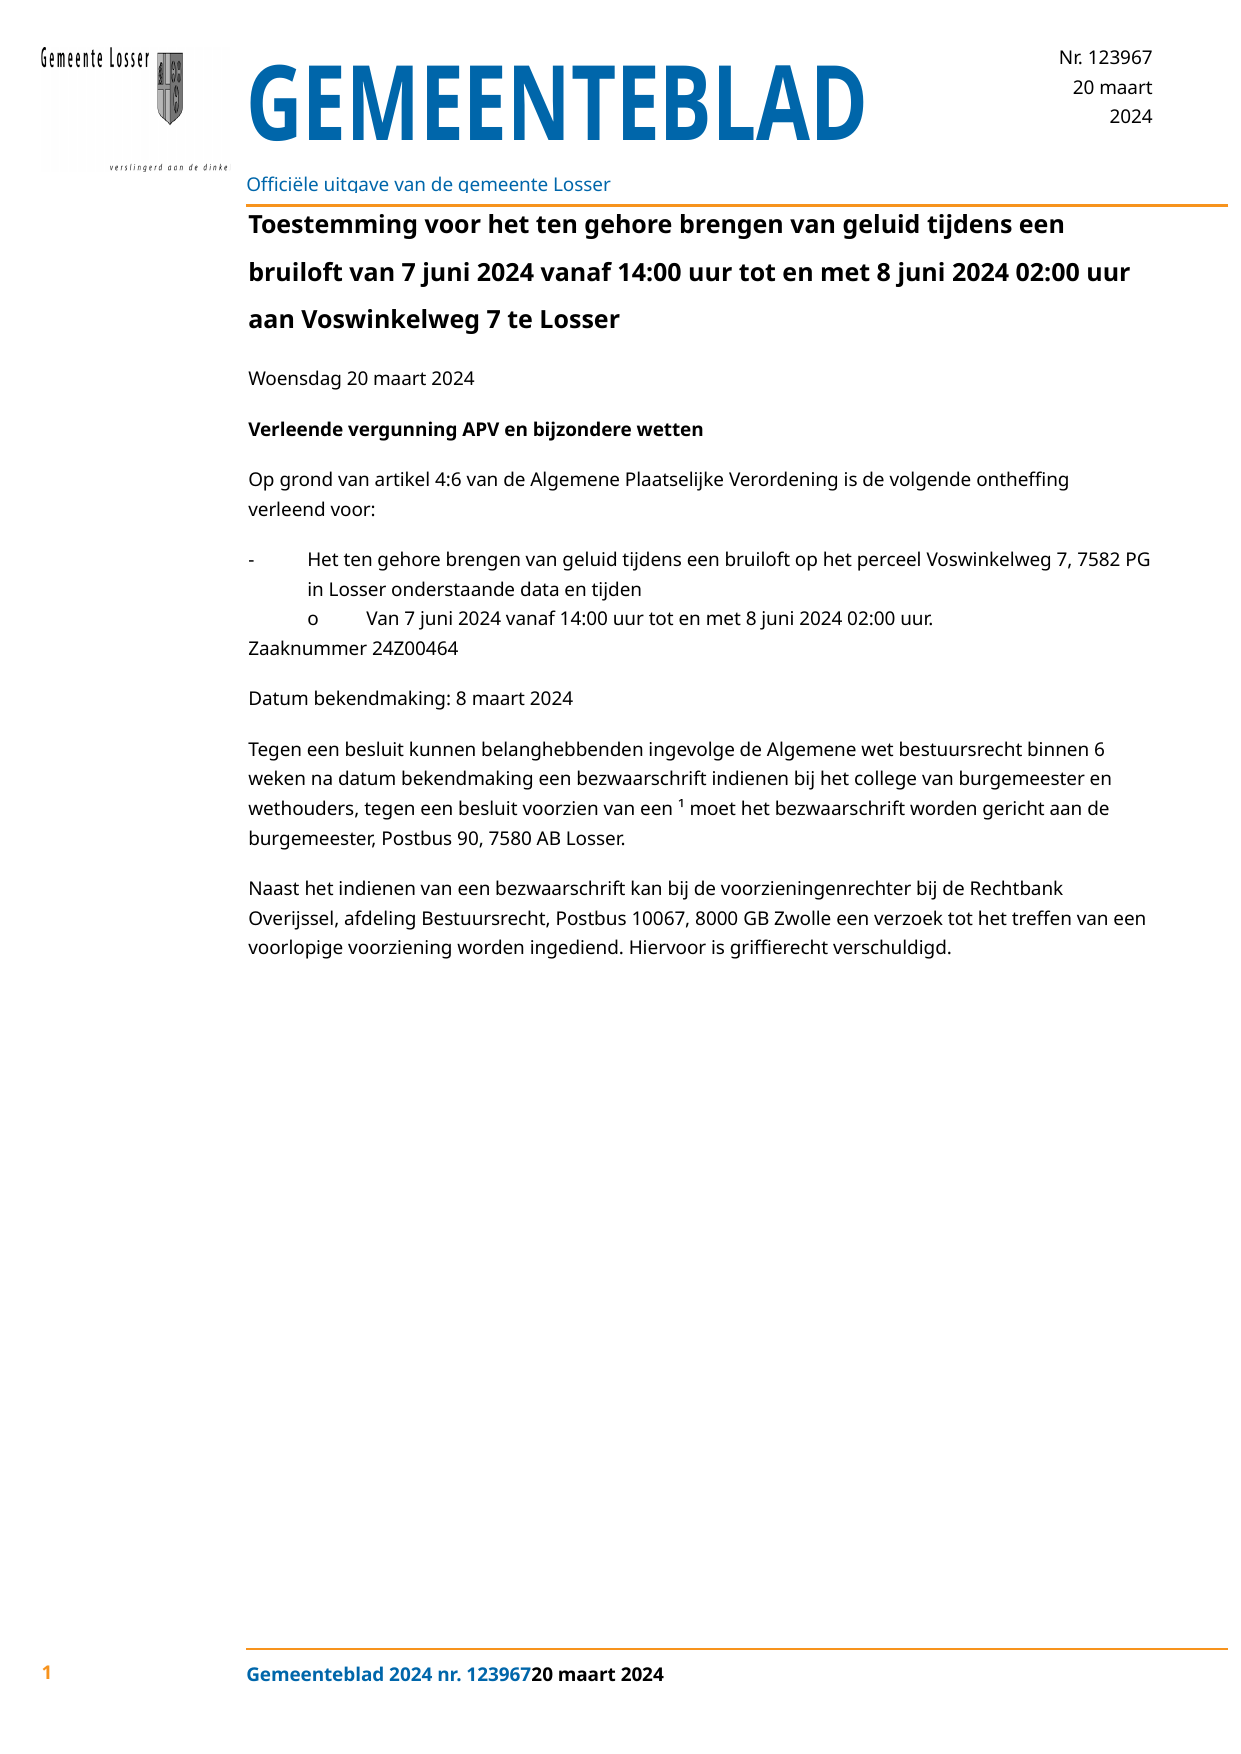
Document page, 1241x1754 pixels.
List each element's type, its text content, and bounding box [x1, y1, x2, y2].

text Op grond van artikel 4:6 van de Algemene Plaatselijke Verordening is de volgende ontheffing verleend voor: [248, 466, 1152, 522]
text Naast het indienen van een bezwaarschrift kan bij de voorzieningenrechter bij de Rechtbank Overijssel, afdeling Bestuursrecht, Postbus 10067, 8000 GB Zwolle een verzoek tot het treffen van een voorlopige voorziening worden ingediend. Hiervoor is griffierecht verschuldigd. [248, 875, 1152, 960]
list Het ten gehore brengen van geluid tijdens een bruiloft op het perceel Voswinkelweg 7, 7582 PG in Losser onderstaande data en tijden [248, 546, 1152, 602]
text Datum bekendmaking: 8 maart 2024 [248, 686, 1152, 711]
text Zaaknummer 24Z00464 [248, 635, 1152, 661]
picture [41, 47, 231, 172]
text Toestemming voor het ten gehore brengen van geluid tijdens een bruiloft van 7 juni 2024 vanaf 14:00 uur tot en met 8 juni 2024 02:00 uur aan Voswinkelweg 7 te Losser [248, 207, 1152, 336]
text Tegen een besluit kunnen belanghebbenden ingevolge de Algemene wet bestuursrecht binnen 6 weken na datum bekendmaking een bezwaarschrift indienen bij het college van burgemeester en wethouders, tegen een besluit voorzien van een ¹ moet het bezwaarschrift worden gericht aan de burgemeester, Postbus 90, 7580 AB Losser. [248, 736, 1152, 850]
text Woensdag 20 maart 2024 [248, 366, 1152, 391]
text Verleende vergunning APV en bijzondere wetten [248, 416, 1152, 442]
list Van 7 juni 2024 vanaf 14:00 uur tot en met 8 juni 2024 02:00 uur. [307, 606, 1152, 631]
